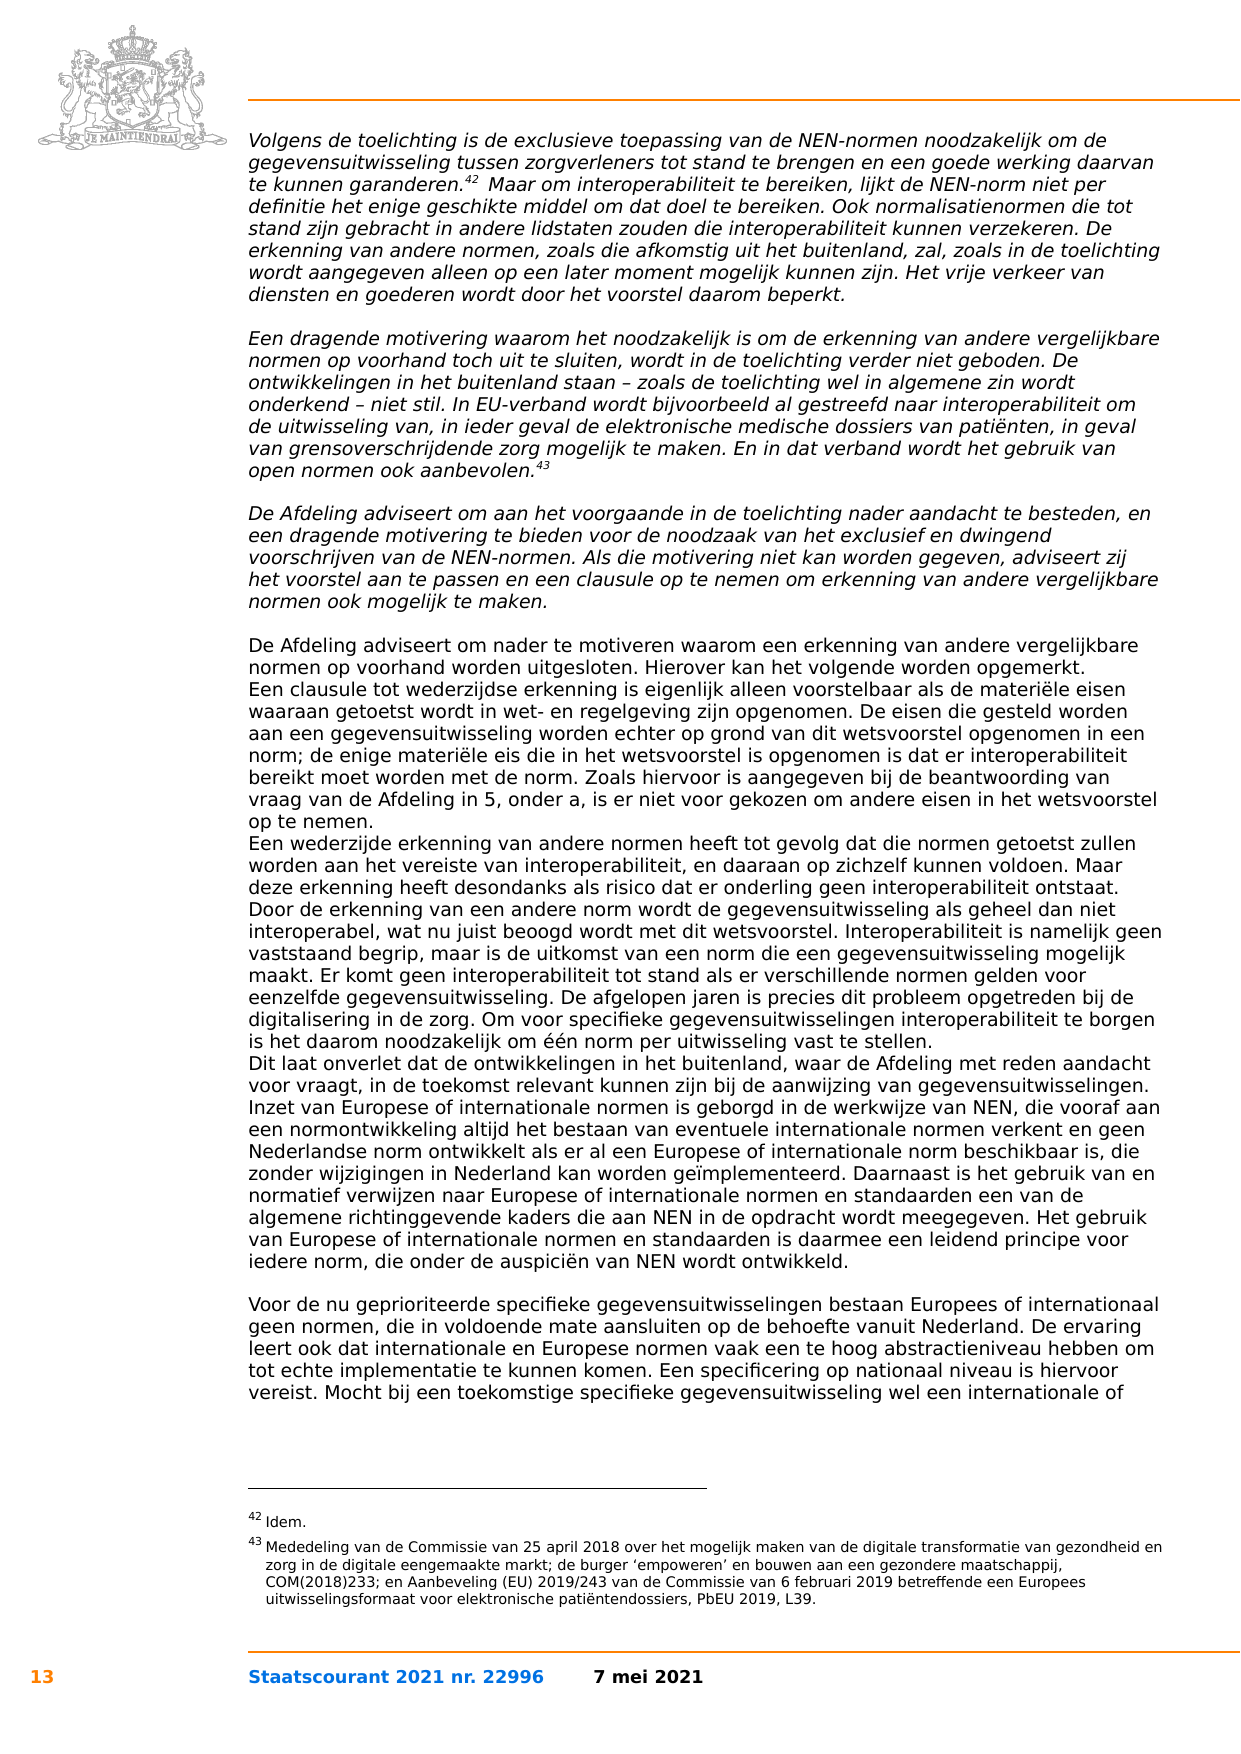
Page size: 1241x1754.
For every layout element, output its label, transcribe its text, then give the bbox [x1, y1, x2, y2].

text Volgens de toelichting is de exclusieve toepassing van de NEN-normen noodzakelijk om de gegevensuitwisseling tussen zorgverleners tot stand te brengen en een goede werking daarvan te kunnen garanderen. Maar om interoperabiliteit te bereiken, lijkt de NEN-norm niet per definitie het enige geschikte middel om dat doel te bereiken. Ook normalisatienormen die tot stand zijn gebracht in andere lidstaten zouden die interoperabiliteit kunnen verzekeren. De erkenning van andere normen, zoals die afkomstig uit het buitenland, zal, zoals in de toelichting wordt aangegeven alleen op een later moment mogelijk kunnen zijn. Het vrije verkeer van diensten en goederen wordt door het voorstel daarom beperkt. [248, 130, 1163, 306]
text De Afdeling adviseert om nader te motiveren waarom een erkenning van andere vergelijkbare normen op voorhand worden uitgesloten. Hierover kan het volgende worden opgemerkt. [248, 635, 1163, 679]
picture [38, 25, 227, 150]
text Een dragende motivering waarom het noodzakelijk is om de erkenning van andere vergelijkbare normen op voorhand toch uit te sluiten, wordt in de toelichting verder niet geboden. De ontwikkelingen in het buitenland staan – zoals de toelichting wel in algemene zin wordt onderkend – niet stil. In EU-verband wordt bijvoorbeeld al gestreefd naar interoperabiliteit om de uitwisseling van, in ieder geval de elektronische medische dossiers van patiënten, in geval van grensoverschrijdende zorg mogelijk te maken. En in dat verband wordt het gebruik van open normen ook aanbevolen. [248, 328, 1163, 481]
text Een wederzijde erkenning van andere normen heeft tot gevolg dat die normen getoetst zullen worden aan het vereiste van interoperabiliteit, en daaraan op zichzelf kunnen voldoen. Maar deze erkenning heeft desondanks als risico dat er onderling geen interoperabiliteit ontstaat. Door de erkenning van een andere norm wordt de gegevensuitwisseling als geheel dan niet interoperabel, wat nu juist beoogd wordt met dit wetsvoorstel. Interoperabiliteit is namelijk geen vaststaand begrip, maar is de uitkomst van een norm die een gegevensuitwisseling mogelijk maakt. Er komt geen interoperabiliteit tot stand als er verschillende normen gelden voor eenzelfde gegevensuitwisseling. De afgelopen jaren is precies dit probleem opgetreden bij de digitalisering in de zorg. Om voor specifieke gegevensuitwisselingen interoperabiliteit te borgen is het daarom noodzakelijk om één norm per uitwisseling vast te stellen. [248, 833, 1163, 1053]
text Voor de nu geprioriteerde specifieke gegevensuitwisselingen bestaan Europees of internationaal geen normen, die in voldoende mate aansluiten op de behoefte vanuit Nederland. De ervaring leert ook dat internationale en Europese normen vaak een te hoog abstractieniveau hebben om tot echte implementatie te kunnen komen. Een specificering op nationaal niveau is hiervoor vereist. Mocht bij een toekomstige specifieke gegevensuitwisseling wel een internationale of [248, 1294, 1163, 1404]
text De Afdeling adviseert om aan het voorgaande in de toelichting nader aandacht te besteden, en een dragende motivering te bieden voor de noodzaak van het exclusief en dwingend voorschrijven van de NEN-normen. Als die motivering niet kan worden gegeven, adviseert zij het voorstel aan te passen en een clausule op te nemen om erkenning van andere vergelijkbare normen ook mogelijk te maken. [248, 503, 1163, 613]
text Mededeling van de Commissie van 25 april 2018 over het mogelijk maken van de digitale transformatie van gezondheid en zorg in de digitale eengemaakte markt; de burger ‘empoweren’ en bouwen aan een gezondere maatschappij, COM(2018)233; en Aanbeveling (EU) 2019/243 van de Commissie van 6 februari 2019 betreffende een Europees uitwisselingsformaat voor elektronische patiëntendossiers, PbEU 2019, L39. [248, 1535, 1163, 1608]
text Idem. [248, 1510, 1163, 1532]
text Dit laat onverlet dat de ontwikkelingen in het buitenland, waar de Afdeling met reden aandacht voor vraagt, in de toekomst relevant kunnen zijn bij de aanwijzing van gegevensuitwisselingen. Inzet van Europese of internationale normen is geborgd in de werkwijze van NEN, die vooraf aan een normontwikkeling altijd het bestaan van eventuele internationale normen verkent en geen Nederlandse norm ontwikkelt als er al een Europese of internationale norm beschikbaar is, die zonder wijzigingen in Nederland kan worden geïmplementeerd. Daarnaast is het gebruik van en normatief verwijzen naar Europese of internationale normen en standaarden een van de algemene richtinggevende kaders die aan NEN in de opdracht wordt meegegeven. Het gebruik van Europese of internationale normen en standaarden is daarmee een leidend principe voor iedere norm, die onder de auspiciën van NEN wordt ontwikkeld. [248, 1053, 1163, 1272]
text Een clausule tot wederzijdse erkenning is eigenlijk alleen voorstelbaar als de materiële eisen waaraan getoetst wordt in wet- en regelgeving zijn opgenomen. De eisen die gesteld worden aan een gegevensuitwisseling worden echter op grond van dit wetsvoorstel opgenomen in een norm; de enige materiële eis die in het wetsvoorstel is opgenomen is dat er interoperabiliteit bereikt moet worden met de norm. Zoals hiervoor is aangegeven bij de beantwoording van vraag van de Afdeling in 5, onder a, is er niet voor gekozen om andere eisen in het wetsvoorstel op te nemen. [248, 679, 1163, 833]
